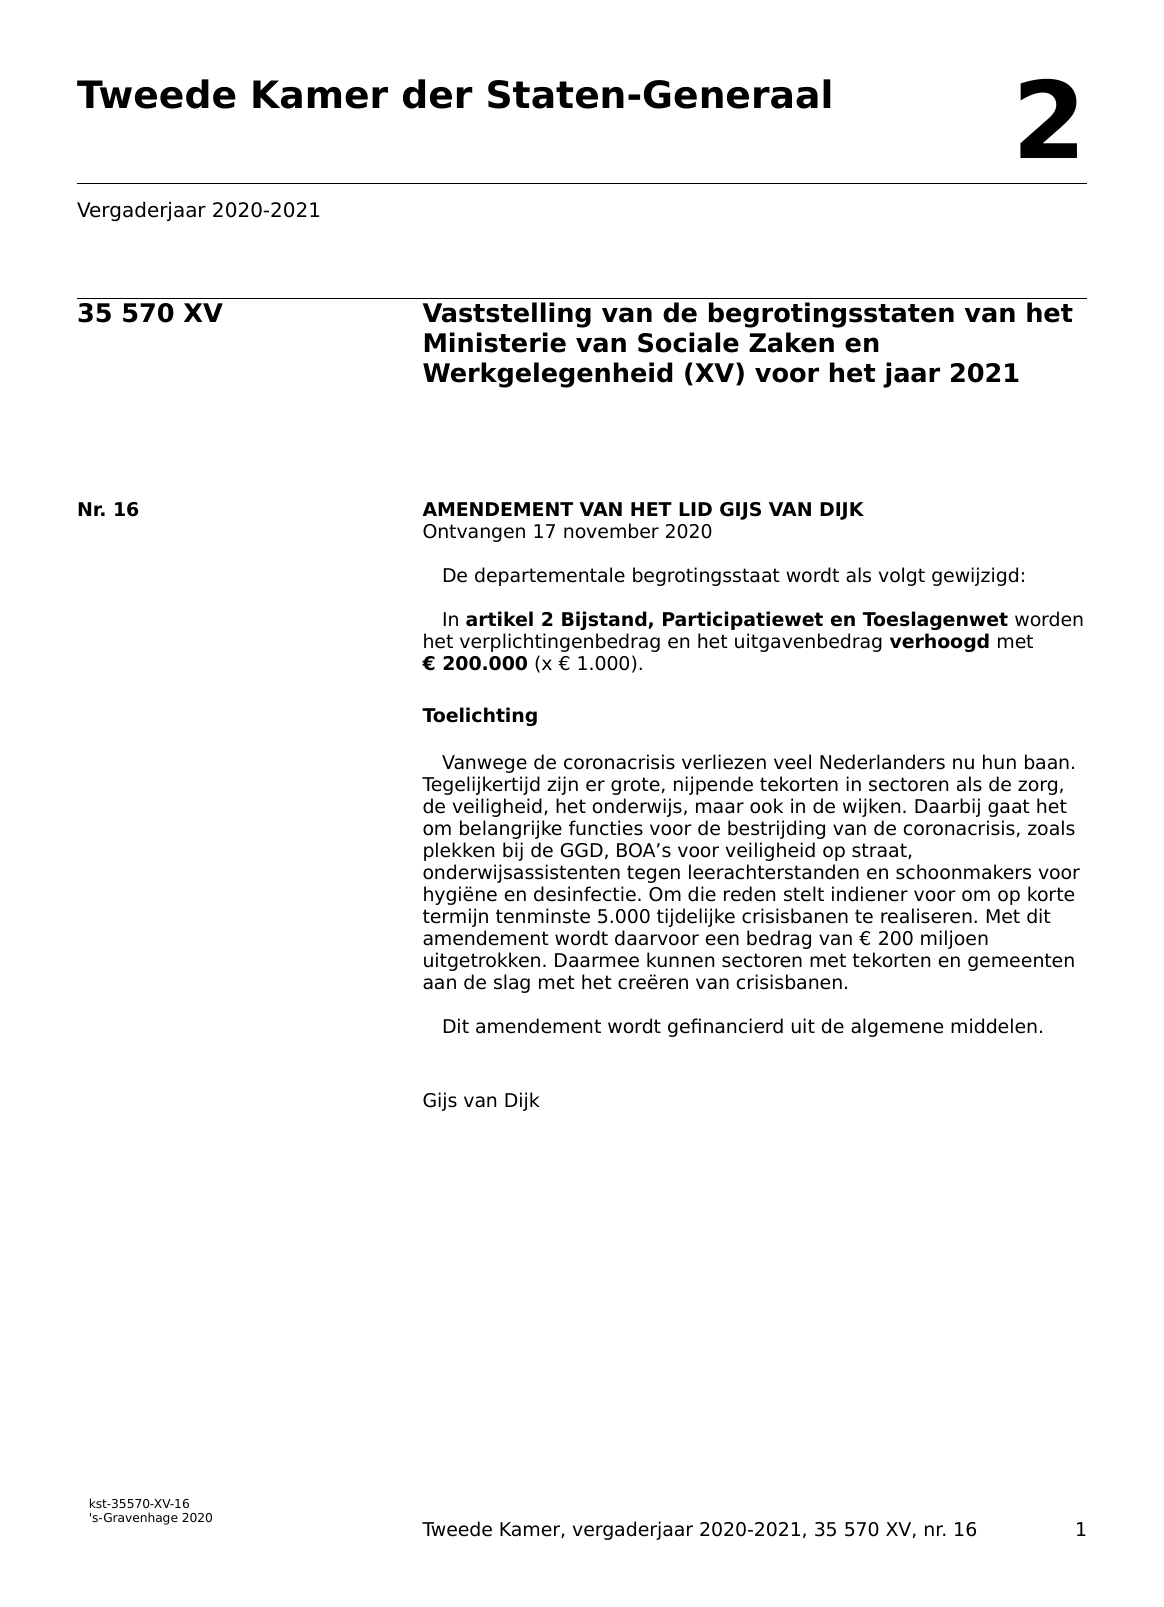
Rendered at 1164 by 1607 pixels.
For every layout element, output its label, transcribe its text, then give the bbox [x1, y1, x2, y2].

text Vanwege de coronacrisis verliezen veel Nederlanders nu hun baan. Tegelijkertijd zijn er grote, nijpende tekorten in sectoren als de zorg, de veiligheid, het onderwijs, maar ook in de wijken. Daarbij gaat het om belangrijke functies voor de bestrijding van de coronacrisis, zoals plekken bij de GGD, BOA’s voor veiligheid op straat, onderwijsassistenten tegen leerachterstanden en schoonmakers voor hygiëne en desinfectie. Om die reden stelt indiener voor om op korte termijn tenminste 5.000 tijdelijke crisisbanen te realiseren. Met dit amendement wordt daarvoor een bedrag van € 200 miljoen uitgetrokken. Daarmee kunnen sectoren met tekorten en gemeenten aan de slag met het creëren van crisisbanen. [422, 752, 1087, 994]
table_header 2 [886, 59, 1087, 183]
text Dit amendement wordt gefinancierd uit de algemene middelen. [422, 1016, 1087, 1038]
subtitle Toelichting [422, 705, 1087, 727]
table_cell Vergaderjaar 2020-2021 [77, 184, 1087, 298]
text 's-Gravenhage 2020 [88, 1511, 323, 1525]
subtitle Nr. 16 AMENDEMENT VAN HET LID GIJS VAN DIJK [77, 499, 1087, 521]
text De departementale begrotingsstaat wordt als volgt gewijzigd: [422, 565, 1087, 587]
subtitle 35 570 XV Vaststelling van de begrotingsstaten van het Ministerie van Sociale Zaken en Werkgelegenheid (XV) voor het jaar 2021 [77, 299, 1087, 388]
text Gijs van Dijk [422, 1068, 1087, 1112]
text kst-35570-XV-16 [88, 1497, 323, 1511]
table_header Tweede Kamer der Staten-Generaal [77, 59, 886, 183]
text In artikel 2 Bijstand, Participatiewet en Toeslagenwet worden het verplichtingenbedrag en het uitgavenbedrag verhoogd met € 200.000 (x € 1.000). [422, 609, 1087, 675]
text Ontvangen 17 november 2020 [422, 521, 1087, 543]
